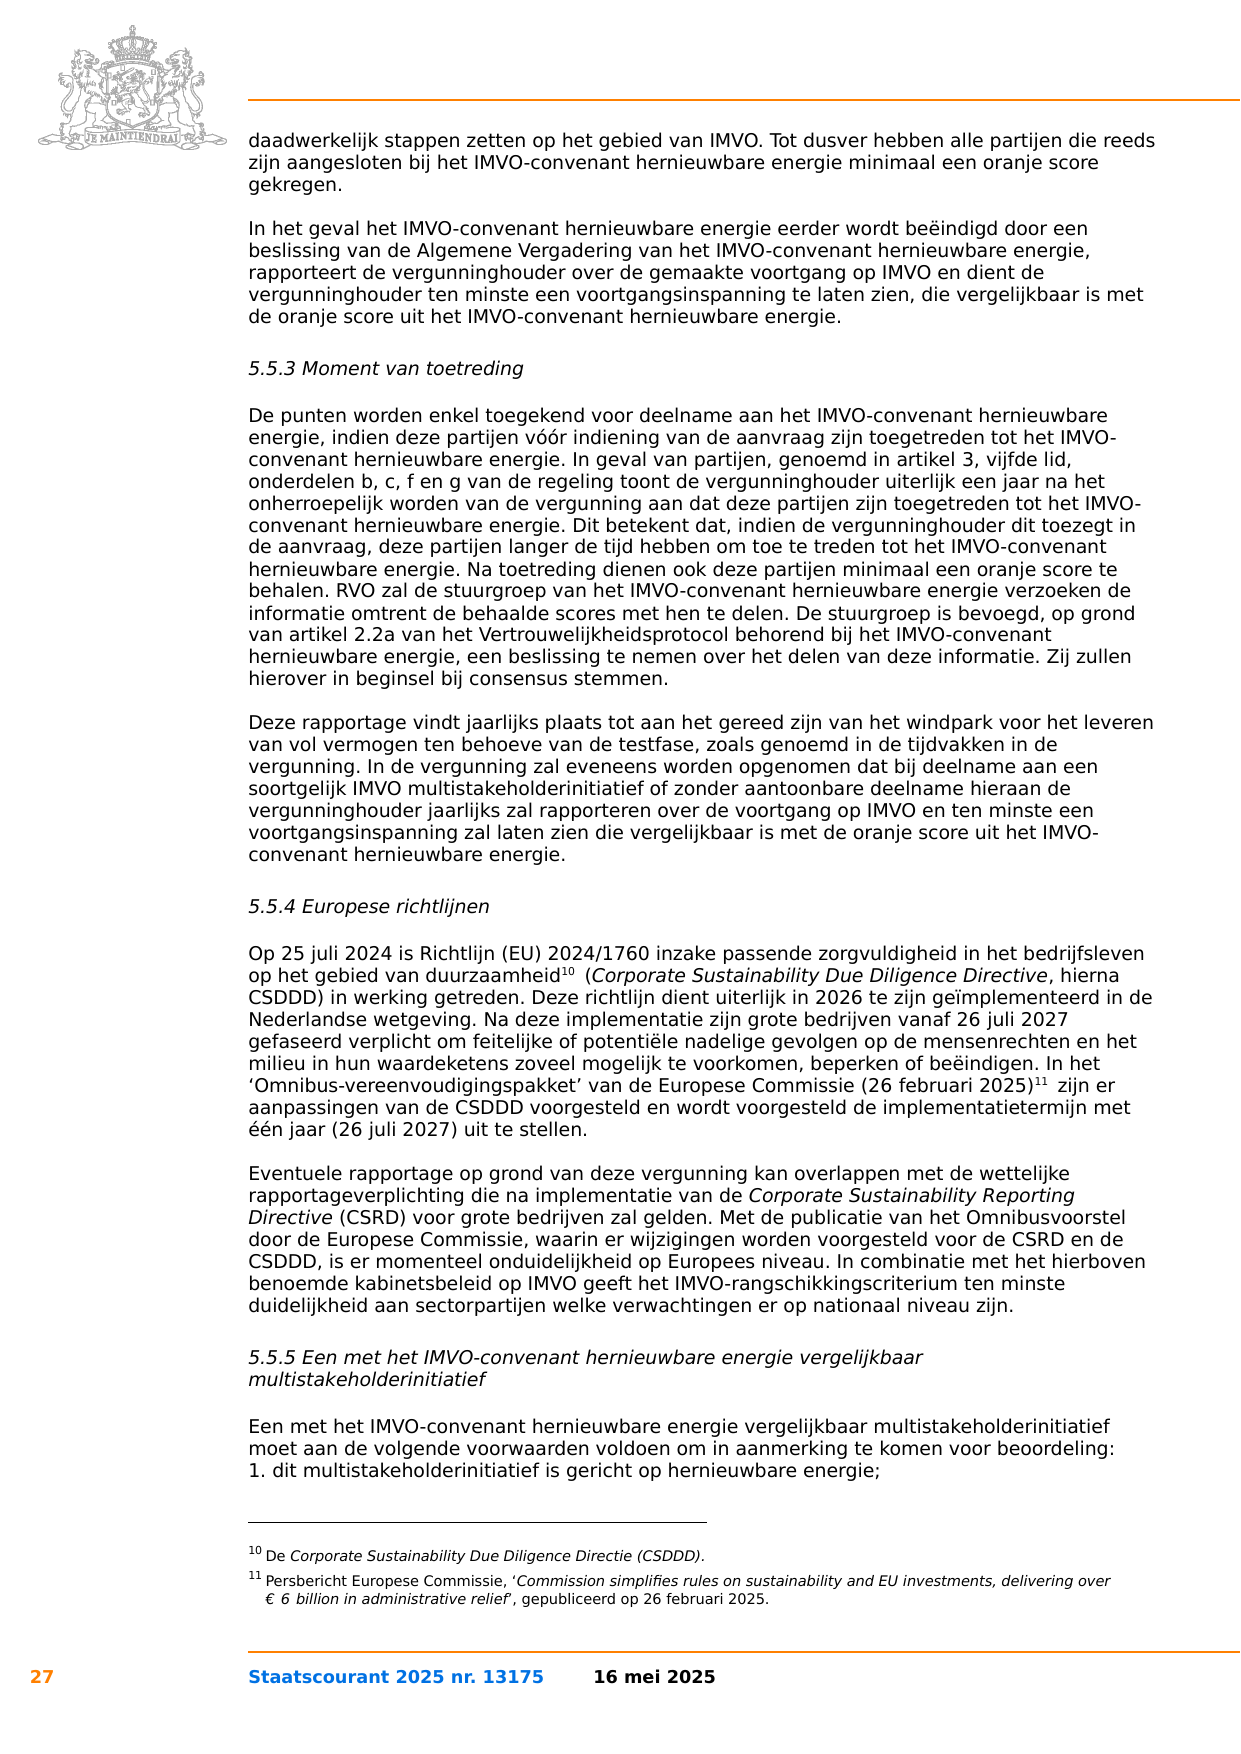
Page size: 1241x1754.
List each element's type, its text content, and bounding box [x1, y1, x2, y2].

text daadwerkelijk stappen zetten op het gebied van IMVO. Tot dusver hebben alle partijen die reeds zijn aangesloten bij het IMVO-convenant hernieuwbare energie minimaal een oranje score gekregen. [248, 130, 1163, 196]
text In het geval het IMVO-convenant hernieuwbare energie eerder wordt beëindigd door een beslissing van de Algemene Vergadering van het IMVO-convenant hernieuwbare energie, rapporteert de vergunninghouder over de gemaakte voortgang op IMVO en dient de vergunninghouder ten minste een voortgangsinspanning te laten zien, die vergelijkbaar is met de oranje score uit het IMVO-convenant hernieuwbare energie. [248, 218, 1163, 328]
text Persbericht Europese Commissie, ‘Commission simplifies rules on sustainability and EU investments, delivering over € 6 billion in administrative relief’, gepubliceerd op 26 februari 2025. [248, 1569, 1163, 1608]
text Eventuele rapportage op grond van deze vergunning kan overlappen met de wettelijke rapportageverplichting die na implementatie van de Corporate Sustainability Reporting Directive (CSRD) voor grote bedrijven zal gelden. Met de publicatie van het Omnibusvoorstel door de Europese Commissie, waarin er wijzigingen worden voorgesteld voor de CSRD en de CSDDD, is er momenteel onduidelijkheid op Europees niveau. In combinatie met het hierboven benoemde kabinetsbeleid op IMVO geeft het IMVO-rangschikkingscriterium ten minste duidelijkheid aan sectorpartijen welke verwachtingen er op nationaal niveau zijn. [248, 1163, 1163, 1317]
text De punten worden enkel toegekend voor deelname aan het IMVO-convenant hernieuwbare energie, indien deze partijen vóór indiening van de aanvraag zijn toegetreden tot het IMVO-convenant hernieuwbare energie. In geval van partijen, genoemd in artikel 3, vijfde lid, onderdelen b, c, f en g van de regeling toont de vergunninghouder uiterlijk een jaar na het onherroepelijk worden van de vergunning aan dat deze partijen zijn toegetreden tot het IMVO-convenant hernieuwbare energie. Dit betekent dat, indien de vergunninghouder dit toezegt in de aanvraag, deze partijen langer de tijd hebben om toe te treden tot het IMVO-convenant hernieuwbare energie. Na toetreding dienen ook deze partijen minimaal een oranje score te behalen. RVO zal de stuurgroep van het IMVO-convenant hernieuwbare energie verzoeken de informatie omtrent de behaalde scores met hen te delen. De stuurgroep is bevoegd, op grond van artikel 2.2a van het Vertrouwelijkheidsprotocol behorend bij het IMVO-convenant hernieuwbare energie, een beslissing te nemen over het delen van deze informatie. Zij zullen hierover in beginsel bij consensus stemmen. [248, 404, 1163, 690]
text Een met het IMVO-convenant hernieuwbare energie vergelijkbaar multistakeholderinitiatief moet aan de volgende voorwaarden voldoen om in aanmerking te komen voor beoordeling: [248, 1416, 1163, 1459]
text De Corporate Sustainability Due Diligence Directie (CSDDD). [248, 1544, 1163, 1566]
subtitle 5.5.3 Moment van toetreding [248, 358, 1163, 379]
subtitle 5.5.5 Een met het IMVO-convenant hernieuwbare energie vergelijkbaar multistakeholderinitiatief [248, 1347, 1163, 1391]
text Op 25 juli 2024 is Richtlijn (EU) 2024/1760 inzake passende zorgvuldigheid in het bedrijfsleven op het gebied van duurzaamheid (Corporate Sustainability Due Diligence Directive, hierna CSDDD) in werking getreden. Deze richtlijn dient uiterlijk in 2026 te zijn geïmplementeerd in de Nederlandse wetgeving. Na deze implementatie zijn grote bedrijven vanaf 26 juli 2027 gefaseerd verplicht om feitelijke of potentiële nadelige gevolgen op de mensenrechten en het milieu in hun waardeketens zoveel mogelijk te voorkomen, beperken of beëindigen. In het ‘Omnibus-vereenvoudigingspakket’ van de Europese Commissie (26 februari 2025) zijn er aanpassingen van de CSDDD voorgesteld en wordt voorgesteld de implementatietermijn met één jaar (26 juli 2027) uit te stellen. [248, 943, 1163, 1141]
picture [38, 25, 227, 150]
subtitle 5.5.4 Europese richtlijnen [248, 896, 1163, 918]
text 1. dit multistakeholderinitiatief is gericht op hernieuwbare energie; [248, 1459, 1163, 1481]
text Deze rapportage vindt jaarlijks plaats tot aan het gereed zijn van het windpark voor het leveren van vol vermogen ten behoeve van de testfase, zoals genoemd in de tijdvakken in de vergunning. In de vergunning zal eveneens worden opgenomen dat bij deelname aan een soortgelijk IMVO multistakeholderinitiatief of zonder aantoonbare deelname hieraan de vergunninghouder jaarlijks zal rapporteren over de voortgang op IMVO en ten minste een voortgangsinspanning zal laten zien die vergelijkbaar is met de oranje score uit het IMVO-convenant hernieuwbare energie. [248, 712, 1163, 866]
